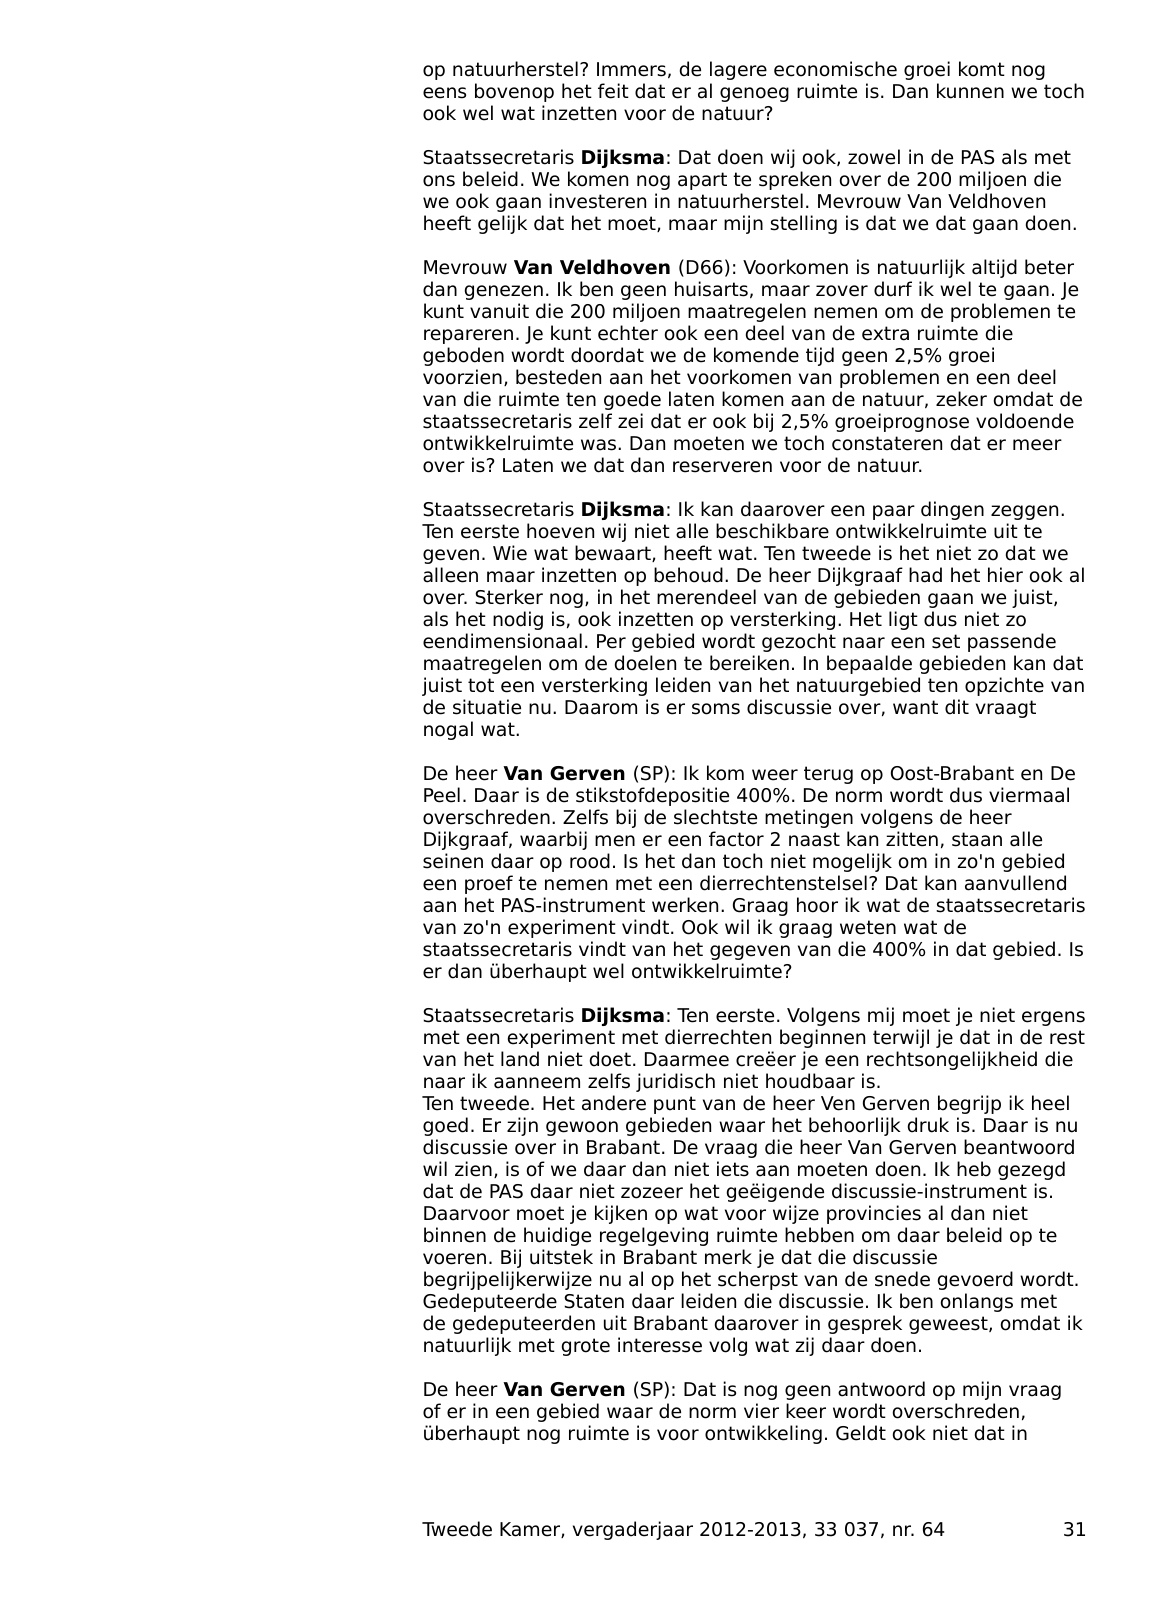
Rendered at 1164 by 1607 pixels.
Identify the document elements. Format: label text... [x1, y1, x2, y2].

text Staatssecretaris Dijksma: Dat doen wij ook, zowel in de PAS als met ons beleid. We komen nog apart te spreken over de 200 miljoen die we ook gaan investeren in natuurherstel. Mevrouw Van Veldhoven heeft gelijk dat het moet, maar mijn stelling is dat we dat gaan doen. [422, 147, 1087, 235]
text Staatssecretaris Dijksma: Ik kan daarover een paar dingen zeggen. Ten eerste hoeven wij niet alle beschikbare ontwikkelruimte uit te geven. Wie wat bewaart, heeft wat. Ten tweede is het niet zo dat we alleen maar inzetten op behoud. De heer Dijkgraaf had het hier ook al over. Sterker nog, in het merendeel van de gebieden gaan we juist, als het nodig is, ook inzetten op versterking. Het ligt dus niet zo eendimensionaal. Per gebied wordt gezocht naar een set passende maatregelen om de doelen te bereiken. In bepaalde gebieden kan dat juist tot een versterking leiden van het natuurgebied ten opzichte van de situatie nu. Daarom is er soms discussie over, want dit vraagt nogal wat. [422, 499, 1087, 741]
text op natuurherstel? Immers, de lagere economische groei komt nog eens bovenop het feit dat er al genoeg ruimte is. Dan kunnen we toch ook wel wat inzetten voor de natuur? [422, 59, 1087, 125]
text De heer Van Gerven (SP): Ik kom weer terug op Oost-Brabant en De Peel. Daar is de stikstofdepositie 400%. De norm wordt dus viermaal overschreden. Zelfs bij de slechtste metingen volgens de heer Dijkgraaf, waarbij men er een factor 2 naast kan zitten, staan alle seinen daar op rood. Is het dan toch niet mogelijk om in zo'n gebied een proef te nemen met een dierrechtenstelsel? Dat kan aanvullend aan het PAS-instrument werken. Graag hoor ik wat de staatssecretaris van zo'n experiment vindt. Ook wil ik graag weten wat de staatssecretaris vindt van het gegeven van die 400% in dat gebied. Is er dan überhaupt wel ontwikkelruimte? [422, 763, 1087, 983]
text Mevrouw Van Veldhoven (D66): Voorkomen is natuurlijk altijd beter dan genezen. Ik ben geen huisarts, maar zover durf ik wel te gaan. Je kunt vanuit die 200 miljoen maatregelen nemen om de problemen te repareren. Je kunt echter ook een deel van de extra ruimte die geboden wordt doordat we de komende tijd geen 2,5% groei voorzien, besteden aan het voorkomen van problemen en een deel van die ruimte ten goede laten komen aan de natuur, zeker omdat de staatssecretaris zelf zei dat er ook bij 2,5% groeiprognose voldoende ontwikkelruimte was. Dan moeten we toch constateren dat er meer over is? Laten we dat dan reserveren voor de natuur. [422, 257, 1087, 477]
text Ten tweede. Het andere punt van de heer Ven Gerven begrijp ik heel goed. Er zijn gewoon gebieden waar het behoorlijk druk is. Daar is nu discussie over in Brabant. De vraag die heer Van Gerven beantwoord wil zien, is of we daar dan niet iets aan moeten doen. Ik heb gezegd dat de PAS daar niet zozeer het geëigende discussie-instrument is. Daarvoor moet je kijken op wat voor wijze provincies al dan niet binnen de huidige regelgeving ruimte hebben om daar beleid op te voeren. Bij uitstek in Brabant merk je dat die discussie begrijpelijkerwijze nu al op het scherpst van de snede gevoerd wordt. Gedeputeerde Staten daar leiden die discussie. Ik ben onlangs met de gedeputeerden uit Brabant daarover in gesprek geweest, omdat ik natuurlijk met grote interesse volg wat zij daar doen. [422, 1093, 1087, 1357]
text Staatssecretaris Dijksma: Ten eerste. Volgens mij moet je niet ergens met een experiment met dierrechten beginnen terwijl je dat in de rest van het land niet doet. Daarmee creëer je een rechtsongelijkheid die naar ik aanneem zelfs juridisch niet houdbaar is. [422, 1005, 1087, 1093]
text De heer Van Gerven (SP): Dat is nog geen antwoord op mijn vraag of er in een gebied waar de norm vier keer wordt overschreden, überhaupt nog ruimte is voor ontwikkeling. Geldt ook niet dat in [422, 1379, 1087, 1445]
